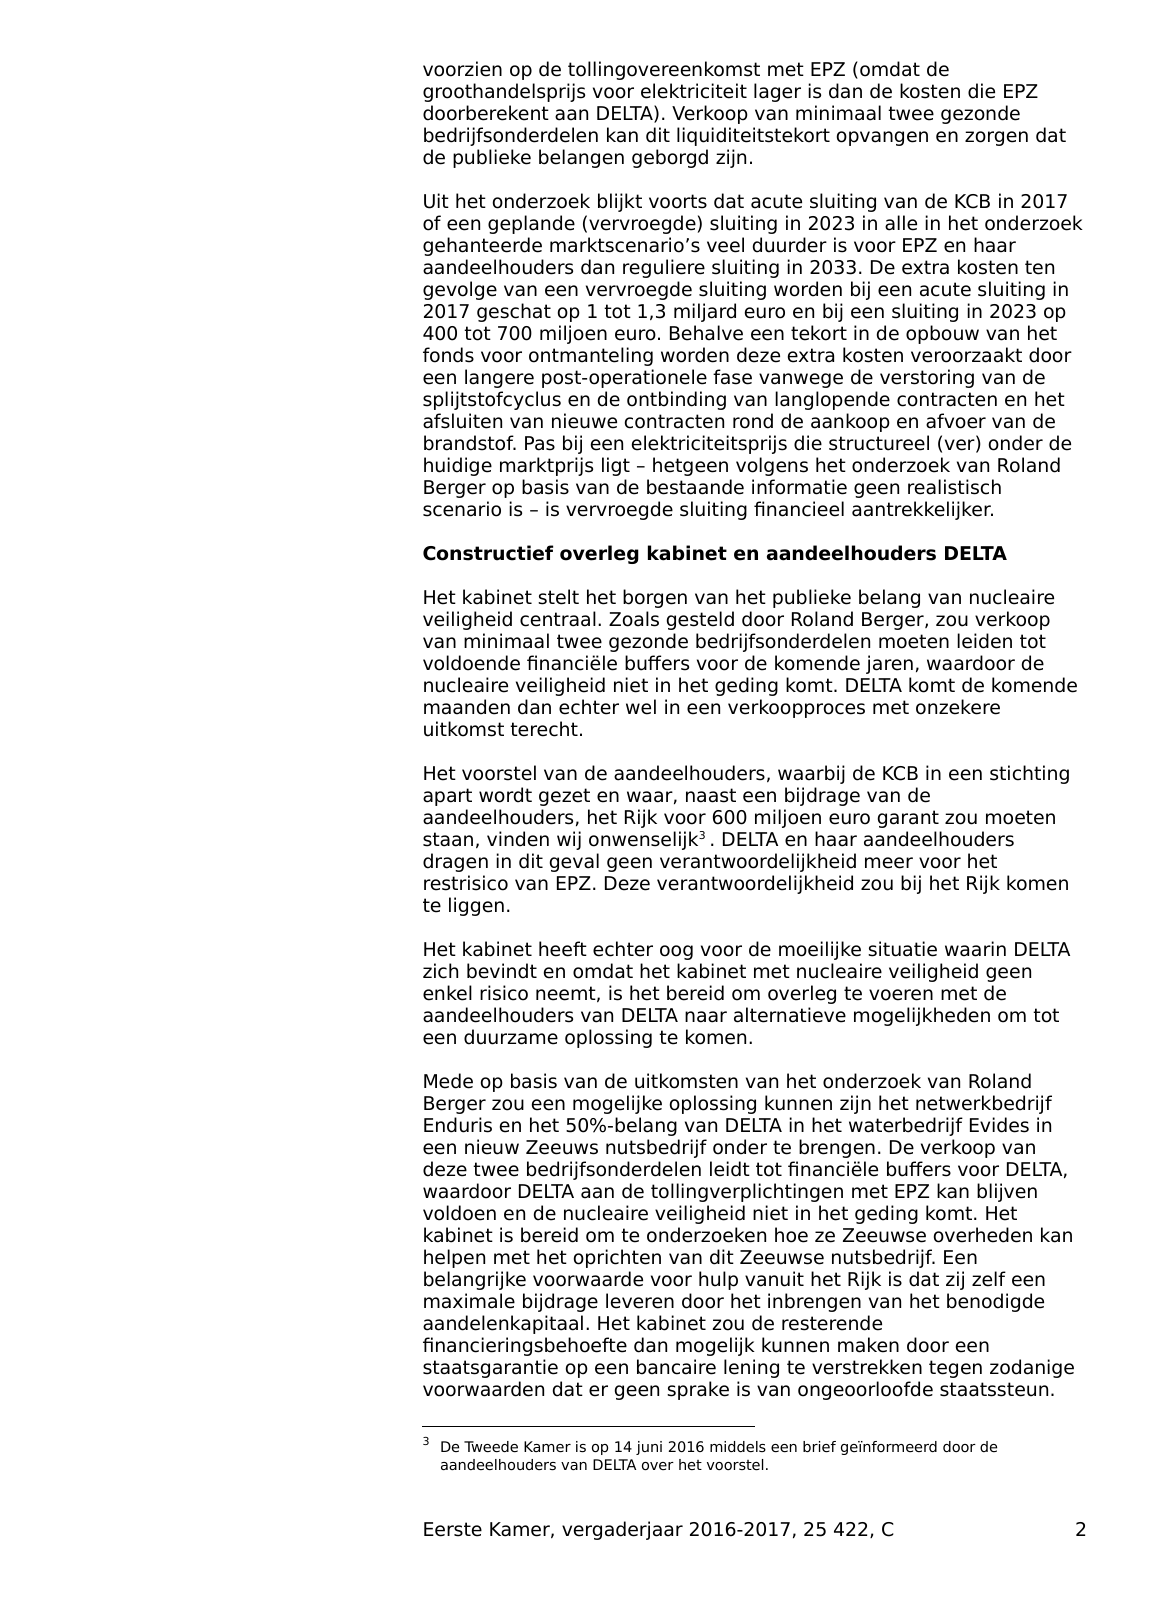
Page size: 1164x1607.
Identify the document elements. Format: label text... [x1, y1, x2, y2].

text voorzien op de tollingovereenkomst met EPZ (omdat de groothandelsprijs voor elektriciteit lager is dan de kosten die EPZ doorberekent aan DELTA). Verkoop van minimaal twee gezonde bedrijfsonderdelen kan dit liquiditeitstekort opvangen en zorgen dat de publieke belangen geborgd zijn. [422, 59, 1087, 169]
text Het kabinet stelt het borgen van het publieke belang van nucleaire veiligheid centraal. Zoals gesteld door Roland Berger, zou verkoop van minimaal twee gezonde bedrijfsonderdelen moeten leiden tot voldoende financiële buffers voor de komende jaren, waardoor de nucleaire veiligheid niet in het geding komt. DELTA komt de komende maanden dan echter wel in een verkoopproces met onzekere uitkomst terecht. [422, 587, 1087, 741]
text Het kabinet heeft echter oog voor de moeilijke situatie waarin DELTA zich bevindt en omdat het kabinet met nucleaire veiligheid geen enkel risico neemt, is het bereid om overleg te voeren met de aandeelhouders van DELTA naar alternatieve mogelijkheden om tot een duurzame oplossing te komen. [422, 939, 1087, 1049]
text Mede op basis van de uitkomsten van het onderzoek van Roland Berger zou een mogelijke oplossing kunnen zijn het netwerkbedrijf Enduris en het 50%-belang van DELTA in het waterbedrijf Evides in een nieuw Zeeuws nutsbedrijf onder te brengen. De verkoop van deze twee bedrijfsonderdelen leidt tot financiële buffers voor DELTA, waardoor DELTA aan de tollingverplichtingen met EPZ kan blijven voldoen en de nucleaire veiligheid niet in het geding komt. Het kabinet is bereid om te onderzoeken hoe ze Zeeuwse overheden kan helpen met het oprichten van dit Zeeuwse nutsbedrijf. Een belangrijke voorwaarde voor hulp vanuit het Rijk is dat zij zelf een maximale bijdrage leveren door het inbrengen van het benodigde aandelenkapitaal. Het kabinet zou de resterende financieringsbehoefte dan mogelijk kunnen maken door een staatsgarantie op een bancaire lening te verstrekken tegen zodanige voorwaarden dat er geen sprake is van ongeoorloofde staatssteun. [422, 1071, 1087, 1401]
text De Tweede Kamer is op 14 juni 2016 middels een brief geïnformeerd door de aandeelhouders van DELTA over het voorstel. [422, 1435, 1087, 1474]
subtitle Constructief overleg kabinet en aandeelhouders DELTA [422, 543, 1087, 565]
text Uit het onderzoek blijkt voorts dat acute sluiting van de KCB in 2017 of een geplande (vervroegde) sluiting in 2023 in alle in het onderzoek gehanteerde marktscenario’s veel duurder is voor EPZ en haar aandeelhouders dan reguliere sluiting in 2033. De extra kosten ten gevolge van een vervroegde sluiting worden bij een acute sluiting in 2017 geschat op 1 tot 1,3 miljard euro en bij een sluiting in 2023 op 400 tot 700 miljoen euro. Behalve een tekort in de opbouw van het fonds voor ontmanteling worden deze extra kosten veroorzaakt door een langere post-operationele fase vanwege de verstoring van de splijtstofcyclus en de ontbinding van langlopende contracten en het afsluiten van nieuwe contracten rond de aankoop en afvoer van de brandstof. Pas bij een elektriciteitsprijs die structureel (ver) onder de huidige marktprijs ligt – hetgeen volgens het onderzoek van Roland Berger op basis van de bestaande informatie geen realistisch scenario is – is vervroegde sluiting financieel aantrekkelijker. [422, 191, 1087, 521]
text Het voorstel van de aandeelhouders, waarbij de KCB in een stichting apart wordt gezet en waar, naast een bijdrage van de aandeelhouders, het Rijk voor 600 miljoen euro garant zou moeten staan, vinden wij onwenselijk. DELTA en haar aandeelhouders dragen in dit geval geen verantwoordelijkheid meer voor het restrisico van EPZ. Deze verantwoordelijkheid zou bij het Rijk komen te liggen. [422, 763, 1087, 917]
